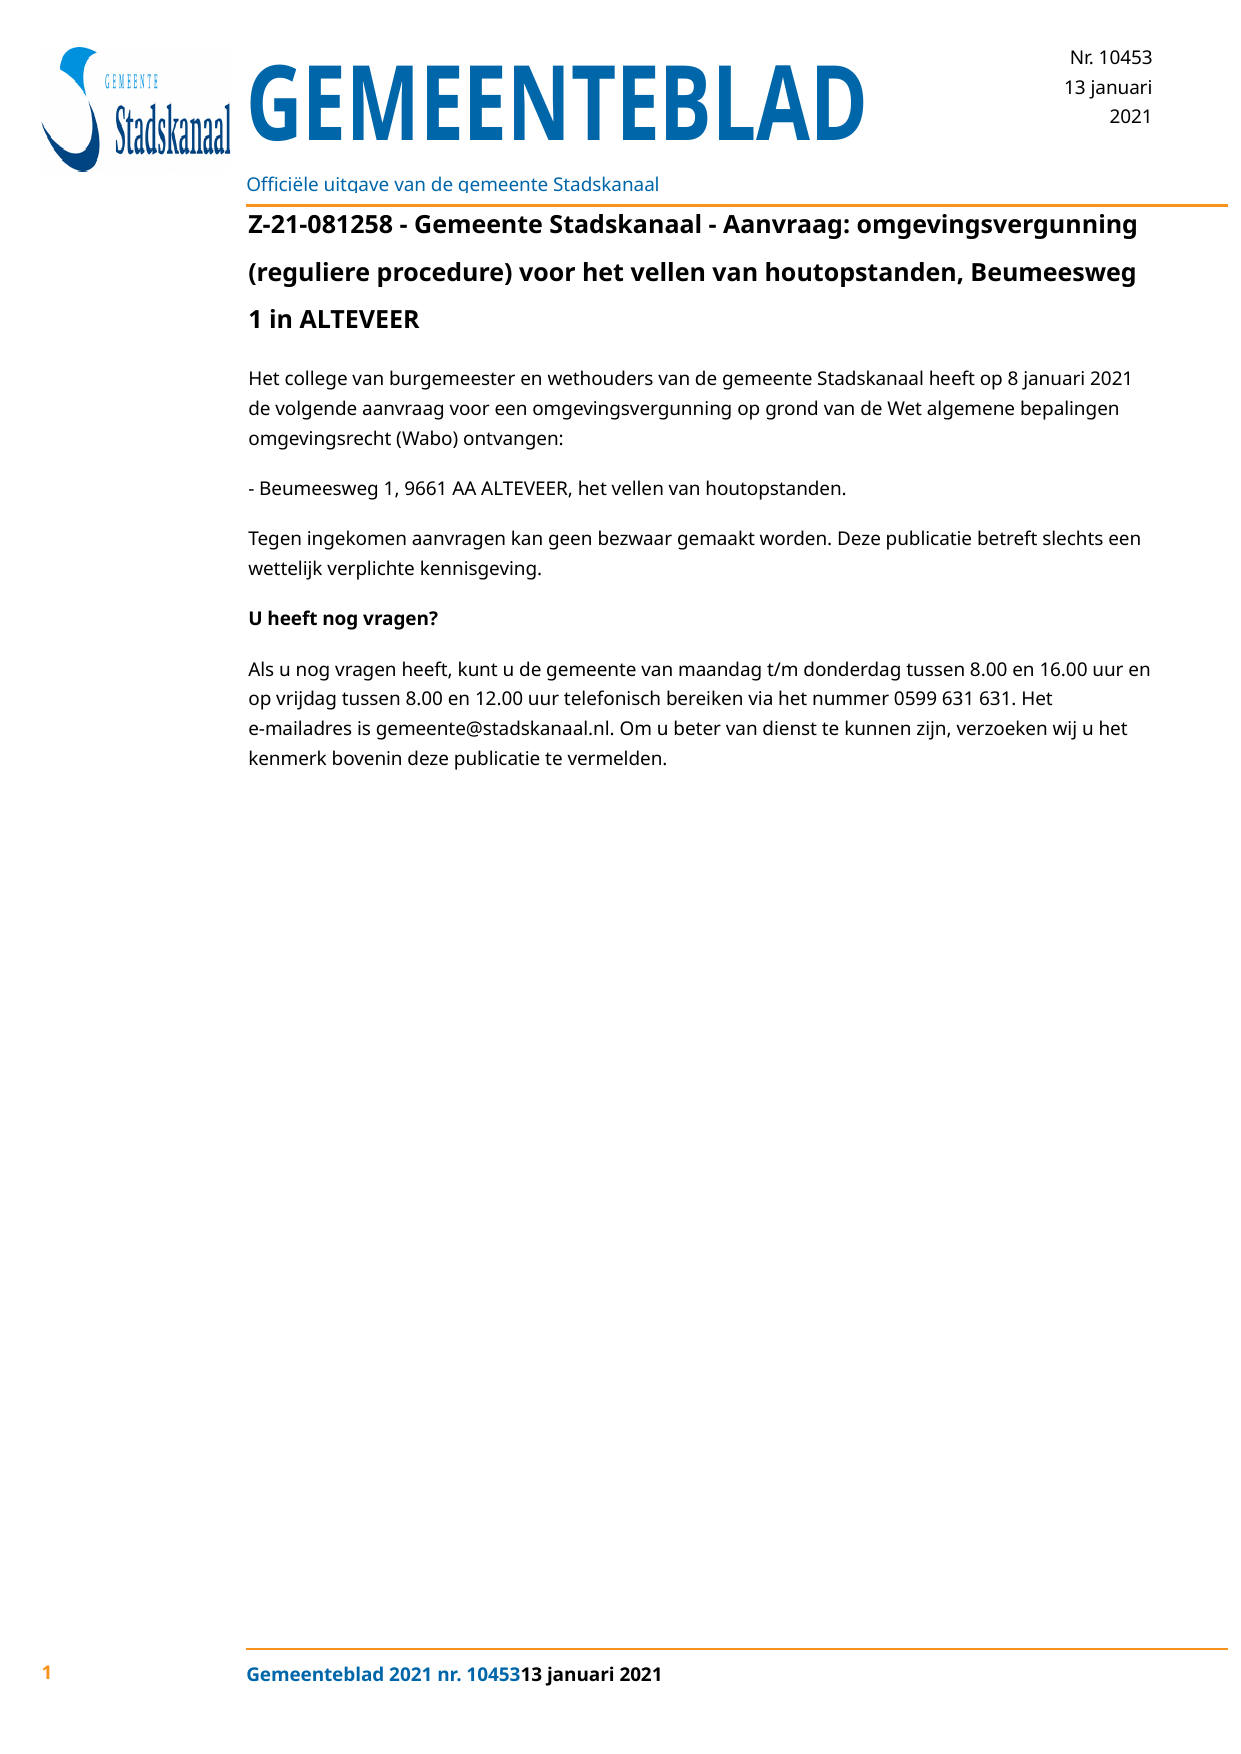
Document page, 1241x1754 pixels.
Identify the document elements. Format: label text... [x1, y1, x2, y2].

text Tegen ingekomen aanvragen kan geen bezwaar gemaakt worden. Deze publicatie betreft slechts een wettelijk verplichte kennisgeving. [248, 526, 1152, 581]
text U heeft nog vragen? [248, 606, 1152, 631]
text Het college van burgemeester en wethouders van de gemeente Stadskanaal heeft op 8 januari 2021 de volgende aanvraag voor een omgevingsvergunning op grond van de Wet algemene bepalingen omgevingsrecht (Wabo) ontvangen: [248, 366, 1152, 450]
picture [41, 47, 231, 172]
text - Beumeesweg 1, 9661 AA ALTEVEER, het vellen van houtopstanden. [248, 475, 1152, 501]
text Als u nog vragen heeft, kunt u de gemeente van maandag t/m donderdag tussen 8.00 en 16.00 uur en op vrijdag tussen 8.00 en 12.00 uur telefonisch bereiken via het nummer 0599 631 631. Het e‑mailadres is gemeente@stadskanaal.nl. Om u beter van dienst te kunnen zijn, verzoeken wij u het kenmerk bovenin deze publicatie te vermelden. [248, 656, 1152, 770]
text Z-21-081258 - Gemeente Stadskanaal - Aanvraag: omgevingsvergunning (reguliere procedure) voor het vellen van houtopstanden, Beumeesweg 1 in ALTEVEER [248, 207, 1152, 336]
